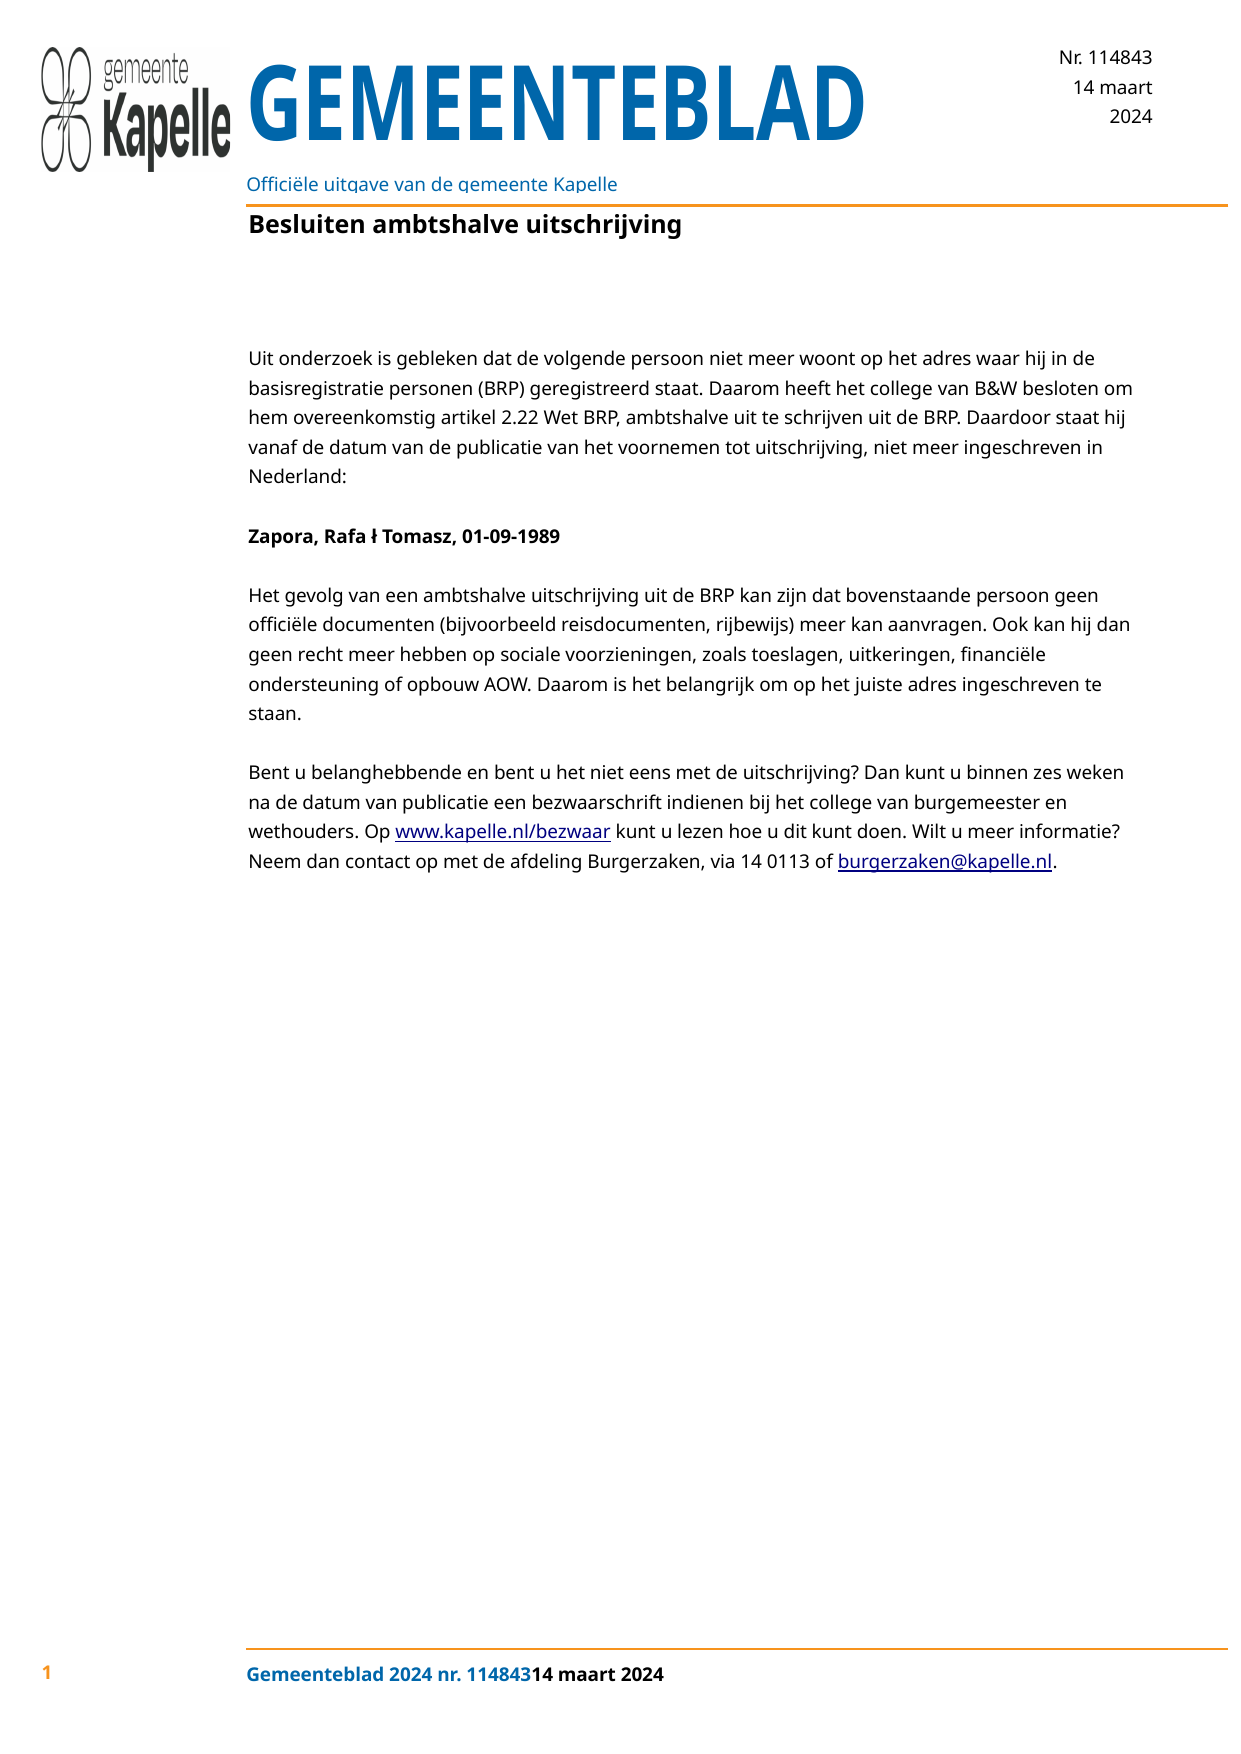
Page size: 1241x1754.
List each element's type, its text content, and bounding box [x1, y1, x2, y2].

text Zapora, Rafa ł Tomasz, 01-09-1989 [248, 523, 1152, 548]
text Besluiten ambtshalve uitschrijving [248, 207, 1152, 241]
picture [41, 47, 231, 172]
text Het gevolg van een ambtshalve uitschrijving uit de BRP kan zijn dat bovenstaande persoon geen officiële documenten (bijvoorbeeld reisdocumenten, rijbewijs) meer kan aanvragen. Ook kan hij dan geen recht meer hebben op sociale voorzieningen, zoals toeslagen, uitkeringen, financiële ondersteuning of opbouw AOW. Daarom is het belangrijk om op het juiste adres ingeschreven te staan. [248, 582, 1152, 726]
text Uit onderzoek is gebleken dat de volgende persoon niet meer woont op het adres waar hij in de basisregistratie personen (BRP) geregistreerd staat. Daarom heeft het college van B&W besloten om hem overeenkomstig artikel 2.22 Wet BRP, ambtshalve uit te schrijven uit de BRP. Daardoor staat hij vanaf de datum van de publicatie van het voornemen tot uitschrijving, niet meer ingeschreven in Nederland: [248, 345, 1152, 489]
text Bent u belanghebbende en bent u het niet eens met de uitschrijving? Dan kunt u binnen zes weken na de datum van publicatie een bezwaarschrift indienen bij het college van burgemeester en wethouders. Op www.kapelle.nl/bezwaar kunt u lezen hoe u dit kunt doen. Wilt u meer informatie? Neem dan contact op met de afdeling Burgerzaken, via 14 0113 of burgerzaken@kapelle.nl. [248, 759, 1152, 874]
